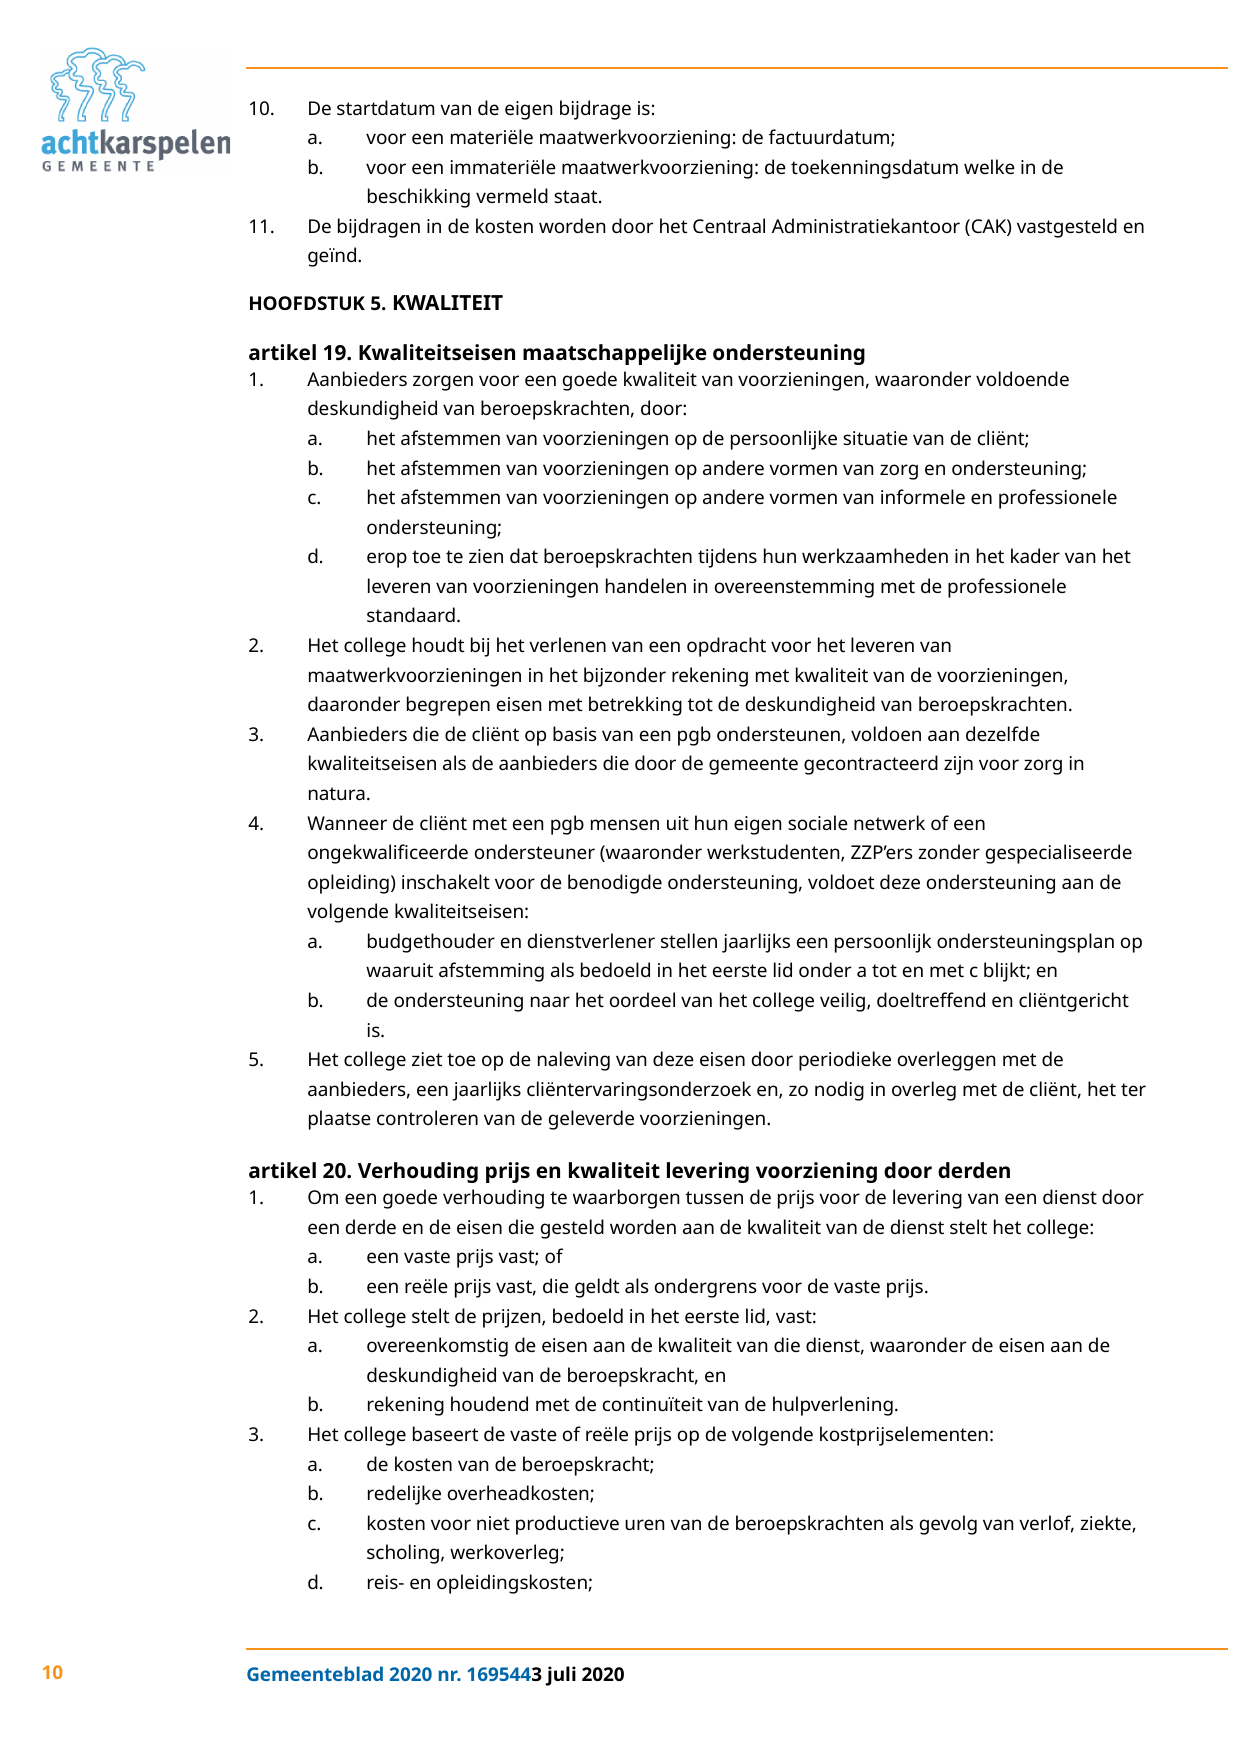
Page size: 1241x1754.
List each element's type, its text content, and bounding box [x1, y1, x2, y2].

list Aanbieders die de cliënt op basis van een pgb ondersteunen, voldoen aan dezelfde kwaliteitseisen als de aanbieders die door de gemeente gecontracteerd zijn voor zorg in natura. [248, 721, 1152, 806]
text HOOFDSTUK 5. KWALITEIT [248, 288, 1152, 317]
list Om een goede verhouding te waarborgen tussen de prijs voor de levering van een dienst door een derde en de eisen die gesteld worden aan de kwaliteit van de dienst stelt het college: [248, 1184, 1152, 1240]
text artikel 19. Kwaliteitseisen maatschappelijke ondersteuning [248, 338, 1152, 366]
list het afstemmen van voorzieningen op de persoonlijke situatie van de cliënt; [307, 425, 1152, 451]
list een vaste prijs vast; of [307, 1244, 1152, 1269]
list De bijdragen in de kosten worden door het Centraal Administratiekantoor (CAK) vastgesteld en geïnd. [248, 213, 1152, 268]
list kosten voor niet productieve uren van de beroepskrachten als gevolg van verlof, ziekte, scholing, werkoverleg; [307, 1510, 1152, 1565]
list de ondersteuning naar het oordeel van het college veilig, doeltreffend en cliëntgericht is. [307, 987, 1152, 1043]
list het afstemmen van voorzieningen op andere vormen van zorg en ondersteuning; [307, 455, 1152, 481]
list rekening houdend met de continuïteit van de hulpverlening. [307, 1392, 1152, 1417]
list voor een immateriële maatwerkvoorziening: de toekenningsdatum welke in de beschikking vermeld staat. [307, 154, 1152, 209]
list voor een materiële maatwerkvoorziening: de factuurdatum; [307, 124, 1152, 150]
list Aanbieders zorgen voor een goede kwaliteit van voorzieningen, waaronder voldoende deskundigheid van beroepskrachten, door: [248, 366, 1152, 421]
list budgethouder en dienstverlener stellen jaarlijks een persoonlijk ondersteuningsplan op waaruit afstemming als bedoeld in het eerste lid onder a tot en met c blijkt; en [307, 928, 1152, 983]
list Het college houdt bij het verlenen van een opdracht voor het leveren van maatwerkvoorzieningen in het bijzonder rekening met kwaliteit van de voorzieningen, daaronder begrepen eisen met betrekking tot de deskundigheid van beroepskrachten. [248, 632, 1152, 717]
list Het college ziet toe op de naleving van deze eisen door periodieke overleggen met de aanbieders, een jaarlijks cliëntervaringsonderzoek en, zo nodig in overleg met de cliënt, het ter plaatse controleren van de geleverde voorzieningen. [248, 1046, 1152, 1131]
list een reële prijs vast, die geldt als ondergrens voor de vaste prijs. [307, 1273, 1152, 1299]
list Wanneer de cliënt met een pgb mensen uit hun eigen sociale netwerk of een ongekwalificeerde ondersteuner (waaronder werkstudenten, ZZP’ers zonder gespecialiseerde opleiding) inschakelt voor de benodigde ondersteuning, voldoet deze ondersteuning aan de volgende kwaliteitseisen: [248, 810, 1152, 924]
list redelijke overheadkosten; [307, 1480, 1152, 1506]
list erop toe te zien dat beroepskrachten tijdens hun werkzaamheden in het kader van het leveren van voorzieningen handelen in overeenstemming met de professionele standaard. [307, 543, 1152, 628]
text artikel 20. Verhouding prijs en kwaliteit levering voorziening door derden [248, 1156, 1152, 1184]
list het afstemmen van voorzieningen op andere vormen van informele en professionele ondersteuning; [307, 484, 1152, 540]
list Het college baseert de vaste of reële prijs op de volgende kostprijselementen: [248, 1421, 1152, 1447]
list De startdatum van de eigen bijdrage is: [248, 95, 1152, 121]
list reis- en opleidingskosten; [307, 1569, 1152, 1595]
list Het college stelt de prijzen, bedoeld in het eerste lid, vast: [248, 1303, 1152, 1328]
picture [41, 47, 231, 172]
list de kosten van de beroepskracht; [307, 1451, 1152, 1476]
list overeenkomstig de eisen aan de kwaliteit van die dienst, waaronder de eisen aan de deskundigheid van de beroepskracht, en [307, 1332, 1152, 1388]
